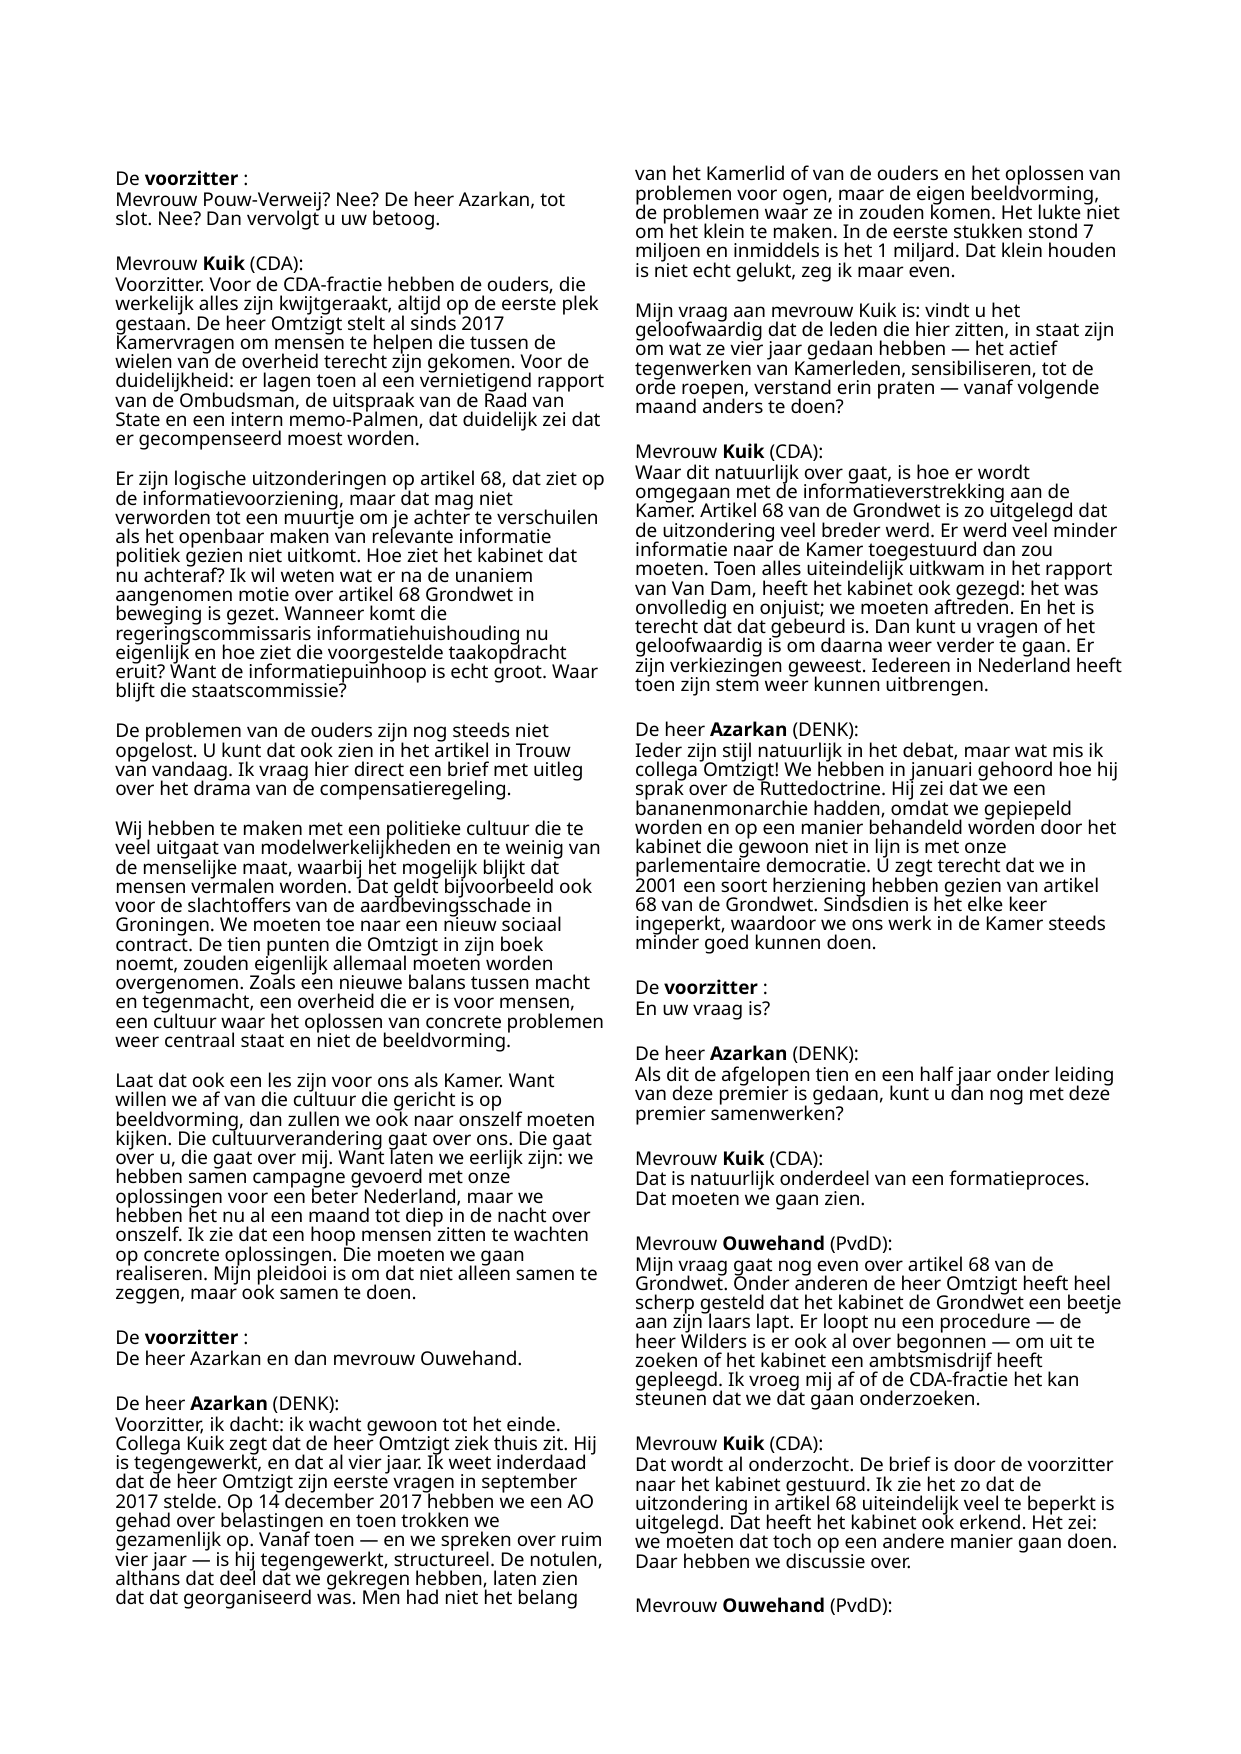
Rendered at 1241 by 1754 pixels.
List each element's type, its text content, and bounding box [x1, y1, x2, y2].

text Als dit de afgelopen tien en een half jaar onder leiding van deze premier is gedaan, kunt u dan nog met deze premier samenwerken? [635, 1066, 1125, 1124]
text Voorzitter, ik dacht: ik wacht gewoon tot het einde. Collega Kuik zegt dat de heer Omtzigt ziek thuis zit. Hij is tegengewerkt, en dat al vier jaar. Ik weet inderdaad dat de heer Omtzigt zijn eerste vragen in september 2017 stelde. Op 14 december 2017 hebben we een AO gehad over belastingen en toen trokken we gezamenlijk op. Vanaf toen — en we spreken over ruim vier jaar — is hij tegengewerkt, structureel. De notulen, althans dat deel dat we gekregen hebben, laten zien dat dat georganiseerd was. Men had niet het belang [115, 1416, 605, 1608]
text Mevrouw Kuik (CDA): [635, 438, 1125, 464]
text Mevrouw Kuik (CDA): [635, 1145, 1125, 1170]
text Voorzitter. Voor de CDA-fractie hebben de ouders, die werkelijk alles zijn kwijtgeraakt, altijd op de eerste plek gestaan. De heer Omtzigt stelt al sinds 2017 Kamervragen om mensen te helpen die tussen de wielen van de overheid terecht zijn gekomen. Voor de duidelijkheid: er lagen toen al een vernietigend rapport van de Ombudsman, de uitspraak van de Raad van State en een intern memo-Palmen, dat duidelijk zei dat er gecompenseerd moest worden. [115, 276, 605, 449]
text De voorzitter : [635, 974, 1125, 1000]
text De heer Azarkan (DENK): [115, 1390, 605, 1416]
text Dat wordt al onderzocht. De brief is door de voorzitter naar het kabinet gestuurd. Ik zie het zo dat de uitzondering in artikel 68 uiteindelijk veel te beperkt is uitgelegd. Dat heeft het kabinet ook erkend. Het zei: we moeten dat toch op een andere manier gaan doen. Daar hebben we discussie over. [635, 1456, 1125, 1572]
text De voorzitter : [115, 165, 605, 191]
text Mijn vraag gaat nog even over artikel 68 van de Grondwet. Onder anderen de heer Omtzigt heeft heel scherp gesteld dat het kabinet de Grondwet een beetje aan zijn laars lapt. Er loopt nu een procedure — de heer Wilders is er ook al over begonnen — om uit te zoeken of het kabinet een ambtsmisdrijf heeft gepleegd. Ik vroeg mij af of de CDA-fractie het kan steunen dat we dat gaan onderzoeken. [635, 1256, 1125, 1410]
text Waar dit natuurlijk over gaat, is hoe er wordt omgegaan met de informatieverstrekking aan de Kamer. Artikel 68 van de Grondwet is zo uitgelegd dat de uitzondering veel breder werd. Er werd veel minder informatie naar de Kamer toegestuurd dan zou moeten. Toen alles uiteindelijk uitkwam in het rapport van Van Dam, heeft het kabinet ook gezegd: het was onvolledig en onjuist; we moeten aftreden. En het is terecht dat dat gebeurd is. Dan kunt u vragen of het geloofwaardig is om daarna weer verder te gaan. Er zijn verkiezingen geweest. Iedereen in Nederland heeft toen zijn stem weer kunnen uitbrengen. [635, 464, 1125, 695]
text van het Kamerlid of van de ouders en het oplossen van problemen voor ogen, maar de eigen beeldvorming, de problemen waar ze in zouden komen. Het lukte niet om het klein te maken. In de eerste stukken stond 7 miljoen en inmiddels is het 1 miljard. Dat klein houden is niet echt gelukt, zeg ik maar even. [635, 165, 1125, 281]
text Mevrouw Pouw-Verweij? Nee? De heer Azarkan, tot slot. Nee? Dan vervolgt u uw betoog. [115, 191, 605, 229]
text De voorzitter : [115, 1324, 605, 1350]
text De heer Azarkan en dan mevrouw Ouwehand. [115, 1350, 605, 1369]
text Mevrouw Kuik (CDA): [115, 250, 605, 276]
text Wij hebben te maken met een politieke cultuur die te veel uitgaat van modelwerkelijkheden en te weinig van de menselijke maat, waarbij het mogelijk blijkt dat mensen vermalen worden. Dat geldt bijvoorbeeld ook voor de slachtoffers van de aardbevingsschade in Groningen. We moeten toe naar een nieuw sociaal contract. De tien punten die Omtzigt in zijn boek noemt, zouden eigenlijk allemaal moeten worden overgenomen. Zoals een nieuwe balans tussen macht en tegenmacht, een overheid die er is voor mensen, een cultuur waar het oplossen van concrete problemen weer centraal staat en niet de beeldvorming. [115, 820, 605, 1051]
text Mevrouw Kuik (CDA): [635, 1431, 1125, 1456]
text En uw vraag is? [635, 1000, 1125, 1019]
text De problemen van de ouders zijn nog steeds niet opgelost. U kunt dat ook zien in het artikel in Trouw van vandaag. Ik vraag hier direct een brief met uitleg over het drama van de compensatieregeling. [115, 722, 605, 799]
text Mijn vraag aan mevrouw Kuik is: vindt u het geloofwaardig dat de leden die hier zitten, in staat zijn om wat ze vier jaar gedaan hebben — het actief tegenwerken van Kamerleden, sensibiliseren, tot de orde roepen, verstand erin praten — vanaf volgende maand anders te doen? [635, 302, 1125, 417]
text Dat is natuurlijk onderdeel van een formatieproces. Dat moeten we gaan zien. [635, 1170, 1125, 1209]
text Er zijn logische uitzonderingen op artikel 68, dat ziet op de informatievoorziening, maar dat mag niet verworden tot een muurtje om je achter te verschuilen als het openbaar maken van relevante informatie politiek gezien niet uitkomt. Hoe ziet het kabinet dat nu achteraf? Ik wil weten wat er na de unaniem aangenomen motie over artikel 68 Grondwet in beweging is gezet. Wanneer komt die regeringscommissaris informatiehuishouding nu eigenlijk en hoe ziet die voorgestelde taakopdracht eruit? Want de informatiepuinhoop is echt groot. Waar blijft die staatscommissie? [115, 470, 605, 702]
text Laat dat ook een les zijn voor ons als Kamer. Want willen we af van die cultuur die gericht is op beeldvorming, dan zullen we ook naar onszelf moeten kijken. Die cultuurverandering gaat over ons. Die gaat over u, die gaat over mij. Want laten we eerlijk zijn: we hebben samen campagne gevoerd met onze oplossingen voor een beter Nederland, maar we hebben het nu al een maand tot diep in de nacht over onszelf. Ik zie dat een hoop mensen zitten te wachten op concrete oplossingen. Die moeten we gaan realiseren. Mijn pleidooi is om dat niet alleen samen te zeggen, maar ook samen te doen. [115, 1072, 605, 1303]
text Ieder zijn stijl natuurlijk in het debat, maar wat mis ik collega Omtzigt! We hebben in januari gehoord hoe hij sprak over de Ruttedoctrine. Hij zei dat we een bananenmonarchie hadden, omdat we gepiepeld worden en op een manier behandeld worden door het kabinet die gewoon niet in lijn is met onze parlementaire democratie. U zegt terecht dat we in 2001 een soort herziening hebben gezien van artikel 68 van de Grondwet. Sindsdien is het elke keer ingeperkt, waardoor we ons werk in de Kamer steeds minder goed kunnen doen. [635, 742, 1125, 954]
text Mevrouw Ouwehand (PvdD): [635, 1230, 1125, 1256]
text Mevrouw Ouwehand (PvdD): [635, 1593, 1125, 1618]
text De heer Azarkan (DENK): [635, 1040, 1125, 1066]
text De heer Azarkan (DENK): [635, 716, 1125, 742]
